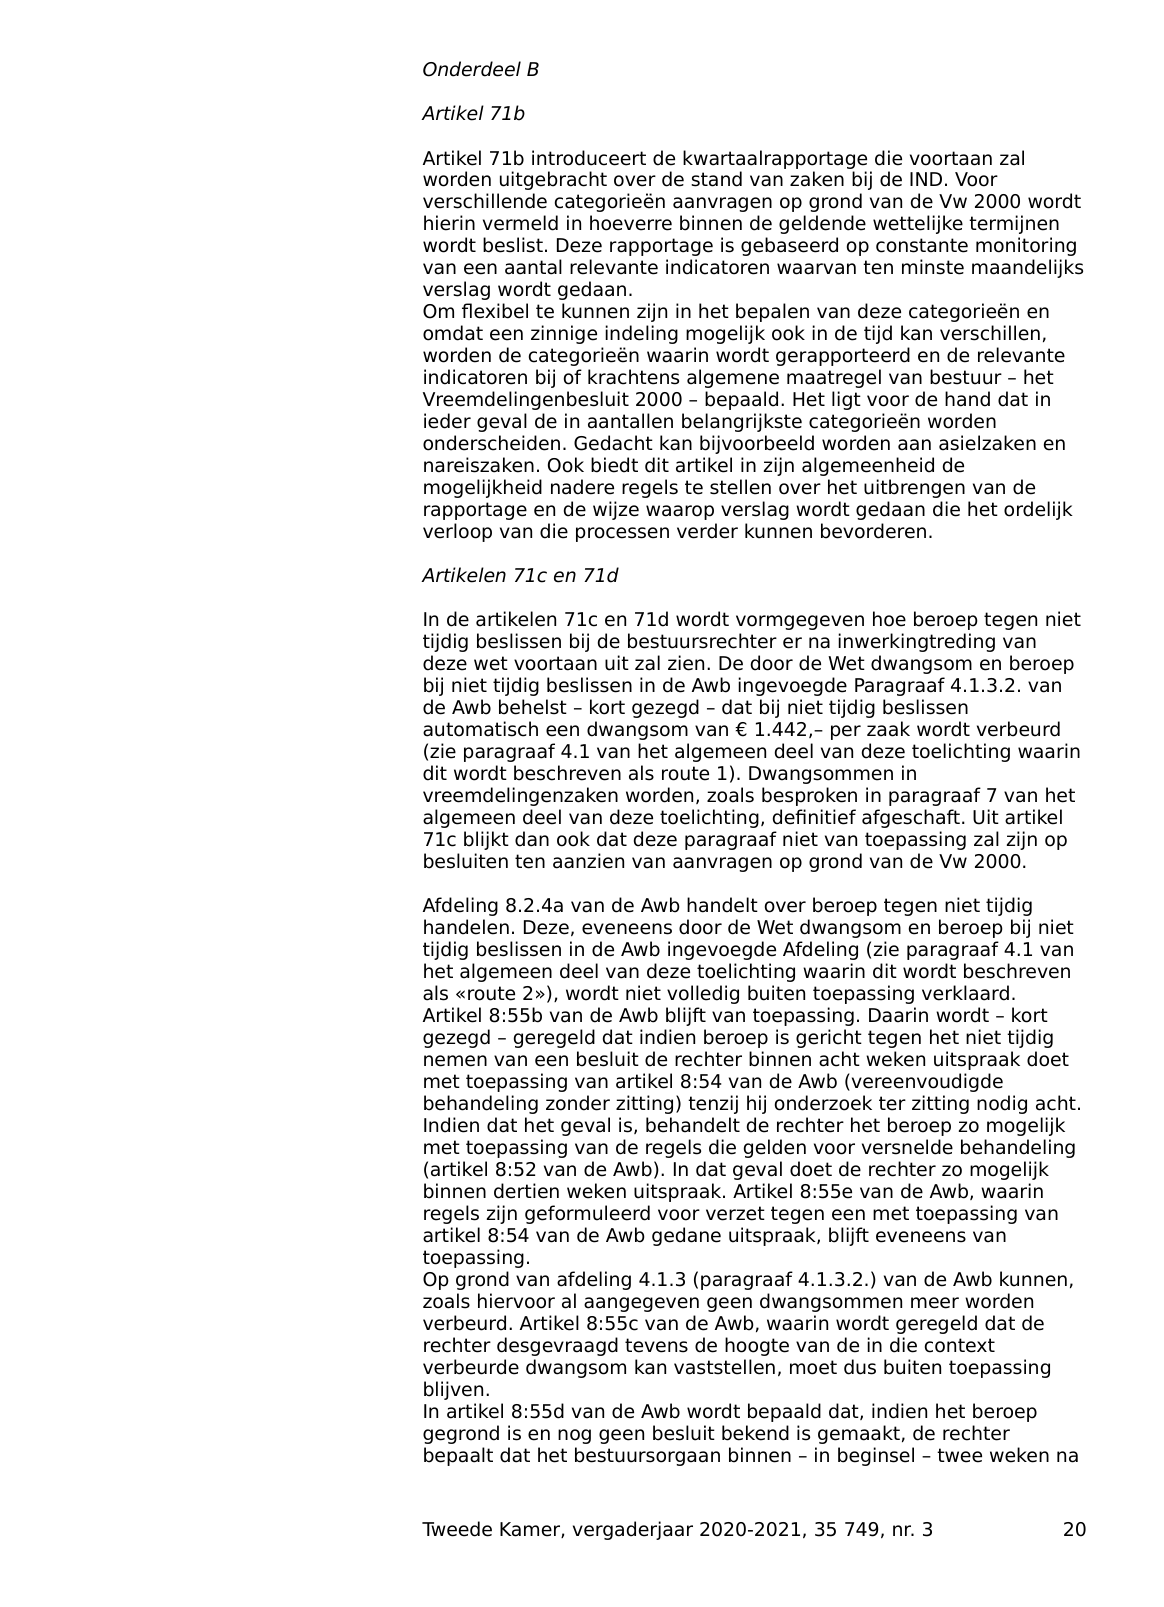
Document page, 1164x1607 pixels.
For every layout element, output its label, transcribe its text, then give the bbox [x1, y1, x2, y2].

text Artikel 71b introduceert de kwartaalrapportage die voortaan zal worden uitgebracht over de stand van zaken bij de IND. Voor verschillende categorieën aanvragen op grond van de Vw 2000 wordt hierin vermeld in hoeverre binnen de geldende wettelijke termijnen wordt beslist. Deze rapportage is gebaseerd op constante monitoring van een aantal relevante indicatoren waarvan ten minste maandelijks verslag wordt gedaan. [422, 147, 1087, 301]
text Op grond van afdeling 4.1.3 (paragraaf 4.1.3.2.) van de Awb kunnen, zoals hiervoor al aangegeven geen dwangsommen meer worden verbeurd. Artikel 8:55c van de Awb, waarin wordt geregeld dat de rechter desgevraagd tevens de hoogte van de in die context verbeurde dwangsom kan vaststellen, moet dus buiten toepassing blijven. [422, 1269, 1087, 1401]
text In artikel 8:55d van de Awb wordt bepaald dat, indien het beroep gegrond is en nog geen besluit bekend is gemaakt, de rechter bepaalt dat het bestuursorgaan binnen – in beginsel – twee weken na [422, 1401, 1087, 1467]
text In de artikelen 71c en 71d wordt vormgegeven hoe beroep tegen niet tijdig beslissen bij de bestuursrechter er na inwerkingtreding van deze wet voortaan uit zal zien. De door de Wet dwangsom en beroep bij niet tijdig beslissen in de Awb ingevoegde Paragraaf 4.1.3.2. van de Awb behelst – kort gezegd – dat bij niet tijdig beslissen automatisch een dwangsom van € 1.442,– per zaak wordt verbeurd (zie paragraaf 4.1 van het algemeen deel van deze toelichting waarin dit wordt beschreven als route 1). Dwangsommen in vreemdelingenzaken worden, zoals besproken in paragraaf 7 van het algemeen deel van deze toelichting, definitief afgeschaft. Uit artikel 71c blijkt dan ook dat deze paragraaf niet van toepassing zal zijn op besluiten ten aanzien van aanvragen op grond van de Vw 2000. [422, 609, 1087, 873]
text Artikel 8:55b van de Awb blijft van toepassing. Daarin wordt – kort gezegd – geregeld dat indien beroep is gericht tegen het niet tijdig nemen van een besluit de rechter binnen acht weken uitspraak doet met toepassing van artikel 8:54 van de Awb (vereenvoudigde behandeling zonder zitting) tenzij hij onderzoek ter zitting nodig acht. Indien dat het geval is, behandelt de rechter het beroep zo mogelijk met toepassing van de regels die gelden voor versnelde behandeling (artikel 8:52 van de Awb). In dat geval doet de rechter zo mogelijk binnen dertien weken uitspraak. Artikel 8:55e van de Awb, waarin regels zijn geformuleerd voor verzet tegen een met toepassing van artikel 8:54 van de Awb gedane uitspraak, blijft eveneens van toepassing. [422, 1005, 1087, 1269]
text Afdeling 8.2.4a van de Awb handelt over beroep tegen niet tijdig handelen. Deze, eveneens door de Wet dwangsom en beroep bij niet tijdig beslissen in de Awb ingevoegde Afdeling (zie paragraaf 4.1 van het algemeen deel van deze toelichting waarin dit wordt beschreven als «route 2»), wordt niet volledig buiten toepassing verklaard. [422, 895, 1087, 1005]
subtitle Artikel 71b [422, 103, 1087, 125]
text Om flexibel te kunnen zijn in het bepalen van deze categorieën en omdat een zinnige indeling mogelijk ook in de tijd kan verschillen, worden de categorieën waarin wordt gerapporteerd en de relevante indicatoren bij of krachtens algemene maatregel van bestuur – het Vreemdelingenbesluit 2000 – bepaald. Het ligt voor de hand dat in ieder geval de in aantallen belangrijkste categorieën worden onderscheiden. Gedacht kan bijvoorbeeld worden aan asielzaken en nareiszaken. Ook biedt dit artikel in zijn algemeenheid de mogelijkheid nadere regels te stellen over het uitbrengen van de rapportage en de wijze waarop verslag wordt gedaan die het ordelijk verloop van die processen verder kunnen bevorderen. [422, 301, 1087, 543]
subtitle Onderdeel B [422, 59, 1087, 81]
subtitle Artikelen 71c en 71d [422, 565, 1087, 587]
